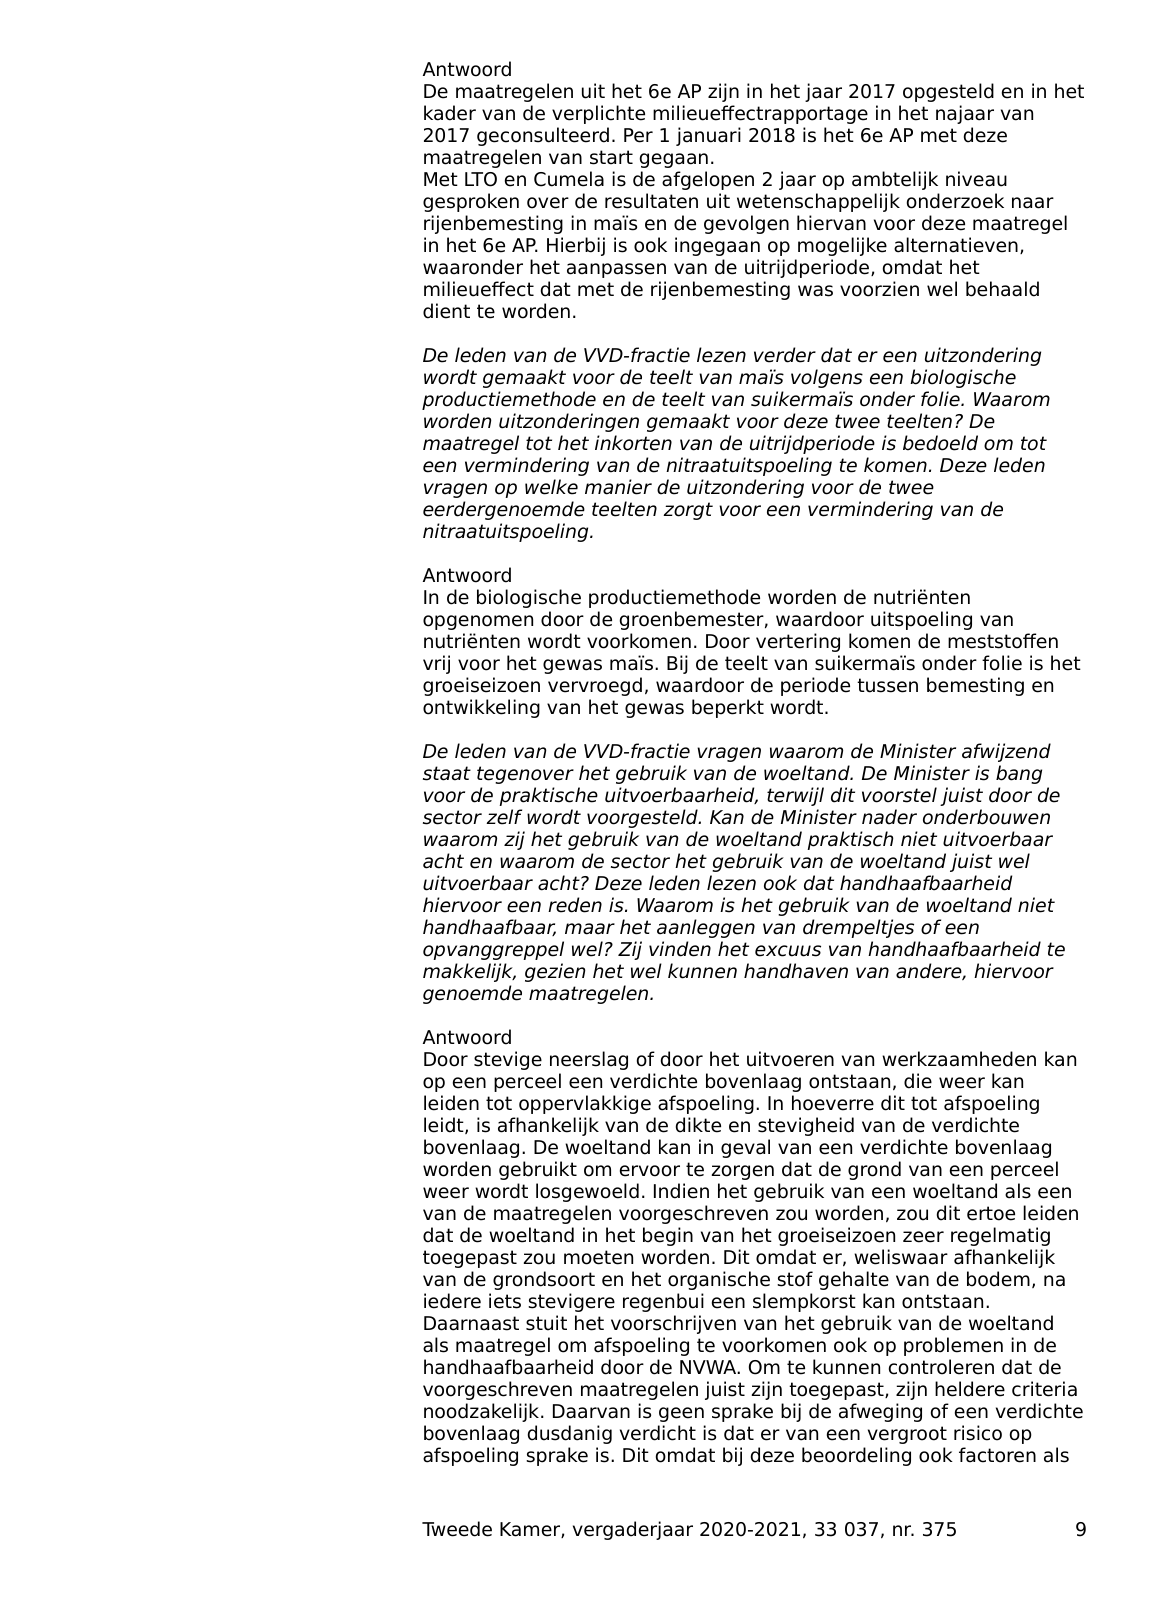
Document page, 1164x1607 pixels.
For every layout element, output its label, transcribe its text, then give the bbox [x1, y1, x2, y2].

text Met LTO en Cumela is de afgelopen 2 jaar op ambtelijk niveau gesproken over de resultaten uit wetenschappelijk onderzoek naar rijenbemesting in maïs en de gevolgen hiervan voor deze maatregel in het 6e AP. Hierbij is ook ingegaan op mogelijke alternatieven, waaronder het aanpassen van de uitrijdperiode, omdat het milieueffect dat met de rijenbemesting was voorzien wel behaald dient te worden. [422, 169, 1087, 323]
text Antwoord [422, 565, 1087, 587]
text Door stevige neerslag of door het uitvoeren van werkzaamheden kan op een perceel een verdichte bovenlaag ontstaan, die weer kan leiden tot oppervlakkige afspoeling. In hoeverre dit tot afspoeling leidt, is afhankelijk van de dikte en stevigheid van de verdichte bovenlaag. De woeltand kan in geval van een verdichte bovenlaag worden gebruikt om ervoor te zorgen dat de grond van een perceel weer wordt losgewoeld. Indien het gebruik van een woeltand als een van de maatregelen voorgeschreven zou worden, zou dit ertoe leiden dat de woeltand in het begin van het groeiseizoen zeer regelmatig toegepast zou moeten worden. Dit omdat er, weliswaar afhankelijk van de grondsoort en het organische stof gehalte van de bodem, na iedere iets stevigere regenbui een slempkorst kan ontstaan. [422, 1049, 1087, 1313]
text De leden van de VVD-fractie lezen verder dat er een uitzondering wordt gemaakt voor de teelt van maïs volgens een biologische productiemethode en de teelt van suikermaïs onder folie. Waarom worden uitzonderingen gemaakt voor deze twee teelten? De maatregel tot het inkorten van de uitrijdperiode is bedoeld om tot een vermindering van de nitraatuitspoeling te komen. Deze leden vragen op welke manier de uitzondering voor de twee eerdergenoemde teelten zorgt voor een vermindering van de nitraatuitspoeling. [422, 345, 1087, 543]
text Antwoord [422, 1027, 1087, 1049]
text De leden van de VVD-fractie vragen waarom de Minister afwijzend staat tegenover het gebruik van de woeltand. De Minister is bang voor de praktische uitvoerbaarheid, terwijl dit voorstel juist door de sector zelf wordt voorgesteld. Kan de Minister nader onderbouwen waarom zij het gebruik van de woeltand praktisch niet uitvoerbaar acht en waarom de sector het gebruik van de woeltand juist wel uitvoerbaar acht? Deze leden lezen ook dat handhaafbaarheid hiervoor een reden is. Waarom is het gebruik van de woeltand niet handhaafbaar, maar het aanleggen van drempeltjes of een opvanggreppel wel? Zij vinden het excuus van handhaafbaarheid te makkelijk, gezien het wel kunnen handhaven van andere, hiervoor genoemde maatregelen. [422, 741, 1087, 1005]
text Daarnaast stuit het voorschrijven van het gebruik van de woeltand als maatregel om afspoeling te voorkomen ook op problemen in de handhaafbaarheid door de NVWA. Om te kunnen controleren dat de voorgeschreven maatregelen juist zijn toegepast, zijn heldere criteria noodzakelijk. Daarvan is geen sprake bij de afweging of een verdichte bovenlaag dusdanig verdicht is dat er van een vergroot risico op afspoeling sprake is. Dit omdat bij deze beoordeling ook factoren als [422, 1313, 1087, 1467]
text Antwoord [422, 59, 1087, 81]
text In de biologische productiemethode worden de nutriënten opgenomen door de groenbemester, waardoor uitspoeling van nutriënten wordt voorkomen. Door vertering komen de meststoffen vrij voor het gewas maïs. Bij de teelt van suikermaïs onder folie is het groeiseizoen vervroegd, waardoor de periode tussen bemesting en ontwikkeling van het gewas beperkt wordt. [422, 587, 1087, 719]
text De maatregelen uit het 6e AP zijn in het jaar 2017 opgesteld en in het kader van de verplichte milieueffectrapportage in het najaar van 2017 geconsulteerd. Per 1 januari 2018 is het 6e AP met deze maatregelen van start gegaan. [422, 81, 1087, 169]
